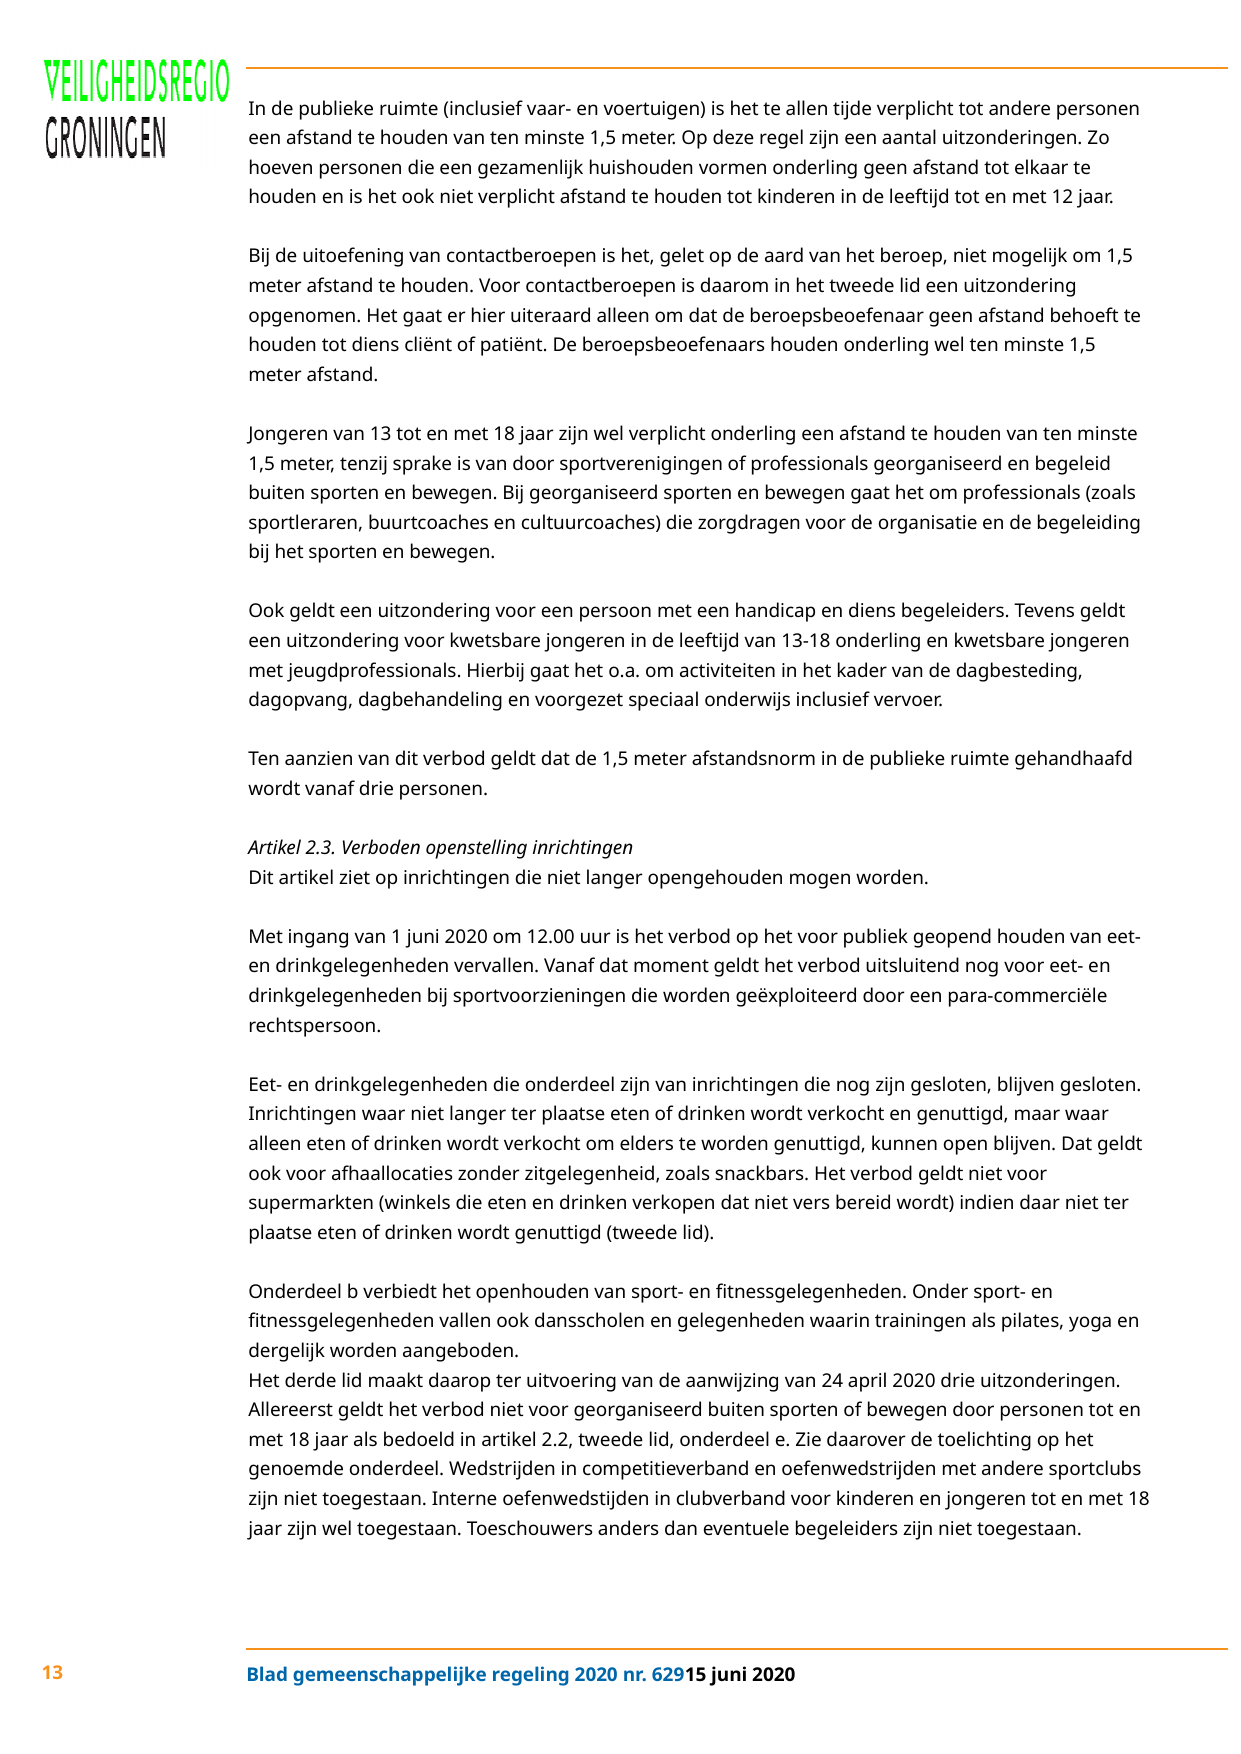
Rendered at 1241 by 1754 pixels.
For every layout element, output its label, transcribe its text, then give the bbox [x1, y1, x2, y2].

text Bij de uitoefening van contactberoepen is het, gelet op de aard van het beroep, niet mogelijk om 1,5 meter afstand te houden. Voor contactberoepen is daarom in het tweede lid een uitzondering opgenomen. Het gaat er hier uiteraard alleen om dat de beroepsbeoefenaar geen afstand behoeft te houden tot diens cliënt of patiënt. De beroepsbeoefenaars houden onderling wel ten minste 1,5 meter afstand. [248, 243, 1152, 387]
picture [41, 47, 231, 172]
text Het derde lid maakt daarop ter uitvoering van de aanwijzing van 24 april 2020 drie uitzonderingen. Allereerst geldt het verbod niet voor georganiseerd buiten sporten of bewegen door personen tot en met 18 jaar als bedoeld in artikel 2.2, tweede lid, onderdeel e. Zie daarover de toelichting op het genoemde onderdeel. Wedstrijden in competitieverband en oefenwedstrijden met andere sportclubs zijn niet toegestaan. Interne oefenwedstijden in clubverband voor kinderen en jongeren tot en met 18 jaar zijn wel toegestaan. Toeschouwers anders dan eventuele begeleiders zijn niet toegestaan. [248, 1367, 1152, 1541]
text Dit artikel ziet op inrichtingen die niet langer opengehouden mogen worden. [248, 864, 1152, 890]
text Jongeren van 13 tot en met 18 jaar zijn wel verplicht onderling een afstand te houden van ten minste 1,5 meter, tenzij sprake is van door sportverenigingen of professionals georganiseerd en begeleid buiten sporten en bewegen. Bij georganiseerd sporten en bewegen gaat het om professionals (zoals sportleraren, buurtcoaches en cultuurcoaches) die zorgdragen voor de organisatie en de begeleiding bij het sporten en bewegen. [248, 420, 1152, 564]
text Met ingang van 1 juni 2020 om 12.00 uur is het verbod op het voor publiek geopend houden van eet- en drinkgelegenheden vervallen. Vanaf dat moment geldt het verbod uitsluitend nog voor eet- en drinkgelegenheden bij sportvoorzieningen die worden geëxploiteerd door een para-commerciële rechtspersoon. [248, 923, 1152, 1038]
text Artikel 2.3. Verboden openstelling inrichtingen [248, 834, 1152, 860]
text Ten aanzien van dit verbod geldt dat de 1,5 meter afstandsnorm in de publieke ruimte gehandhaafd wordt vanaf drie personen. [248, 746, 1152, 801]
text Ook geldt een uitzondering voor een persoon met een handicap en diens begeleiders. Tevens geldt een uitzondering voor kwetsbare jongeren in de leeftijd van 13-18 onderling en kwetsbare jongeren met jeugdprofessionals. Hierbij gaat het o.a. om activiteiten in het kader van de dagbesteding, dagopvang, dagbehandeling en voorgezet speciaal onderwijs inclusief vervoer. [248, 598, 1152, 712]
text Eet- en drinkgelegenheden die onderdeel zijn van inrichtingen die nog zijn gesloten, blijven gesloten. Inrichtingen waar niet langer ter plaatse eten of drinken wordt verkocht en genuttigd, maar waar alleen eten of drinken wordt verkocht om elders te worden genuttigd, kunnen open blijven. Dat geldt ook voor afhaallocaties zonder zitgelegenheid, zoals snackbars. Het verbod geldt niet voor supermarkten (winkels die eten en drinken verkopen dat niet vers bereid wordt) indien daar niet ter plaatse eten of drinken wordt genuttigd (tweede lid). [248, 1071, 1152, 1245]
text Onderdeel b verbiedt het openhouden van sport- en fitnessgelegenheden. Onder sport- en fitnessgelegenheden vallen ook dansscholen en gelegenheden waarin trainingen als pilates, yoga en dergelijk worden aangeboden. [248, 1278, 1152, 1363]
text In de publieke ruimte (inclusief vaar- en voertuigen) is het te allen tijde verplicht tot andere personen een afstand te houden van ten minste 1,5 meter. Op deze regel zijn een aantal uitzonderingen. Zo hoeven personen die een gezamenlijk huishouden vormen onderling geen afstand tot elkaar te houden en is het ook niet verplicht afstand te houden tot kinderen in de leeftijd tot en met 12 jaar. [248, 95, 1152, 209]
